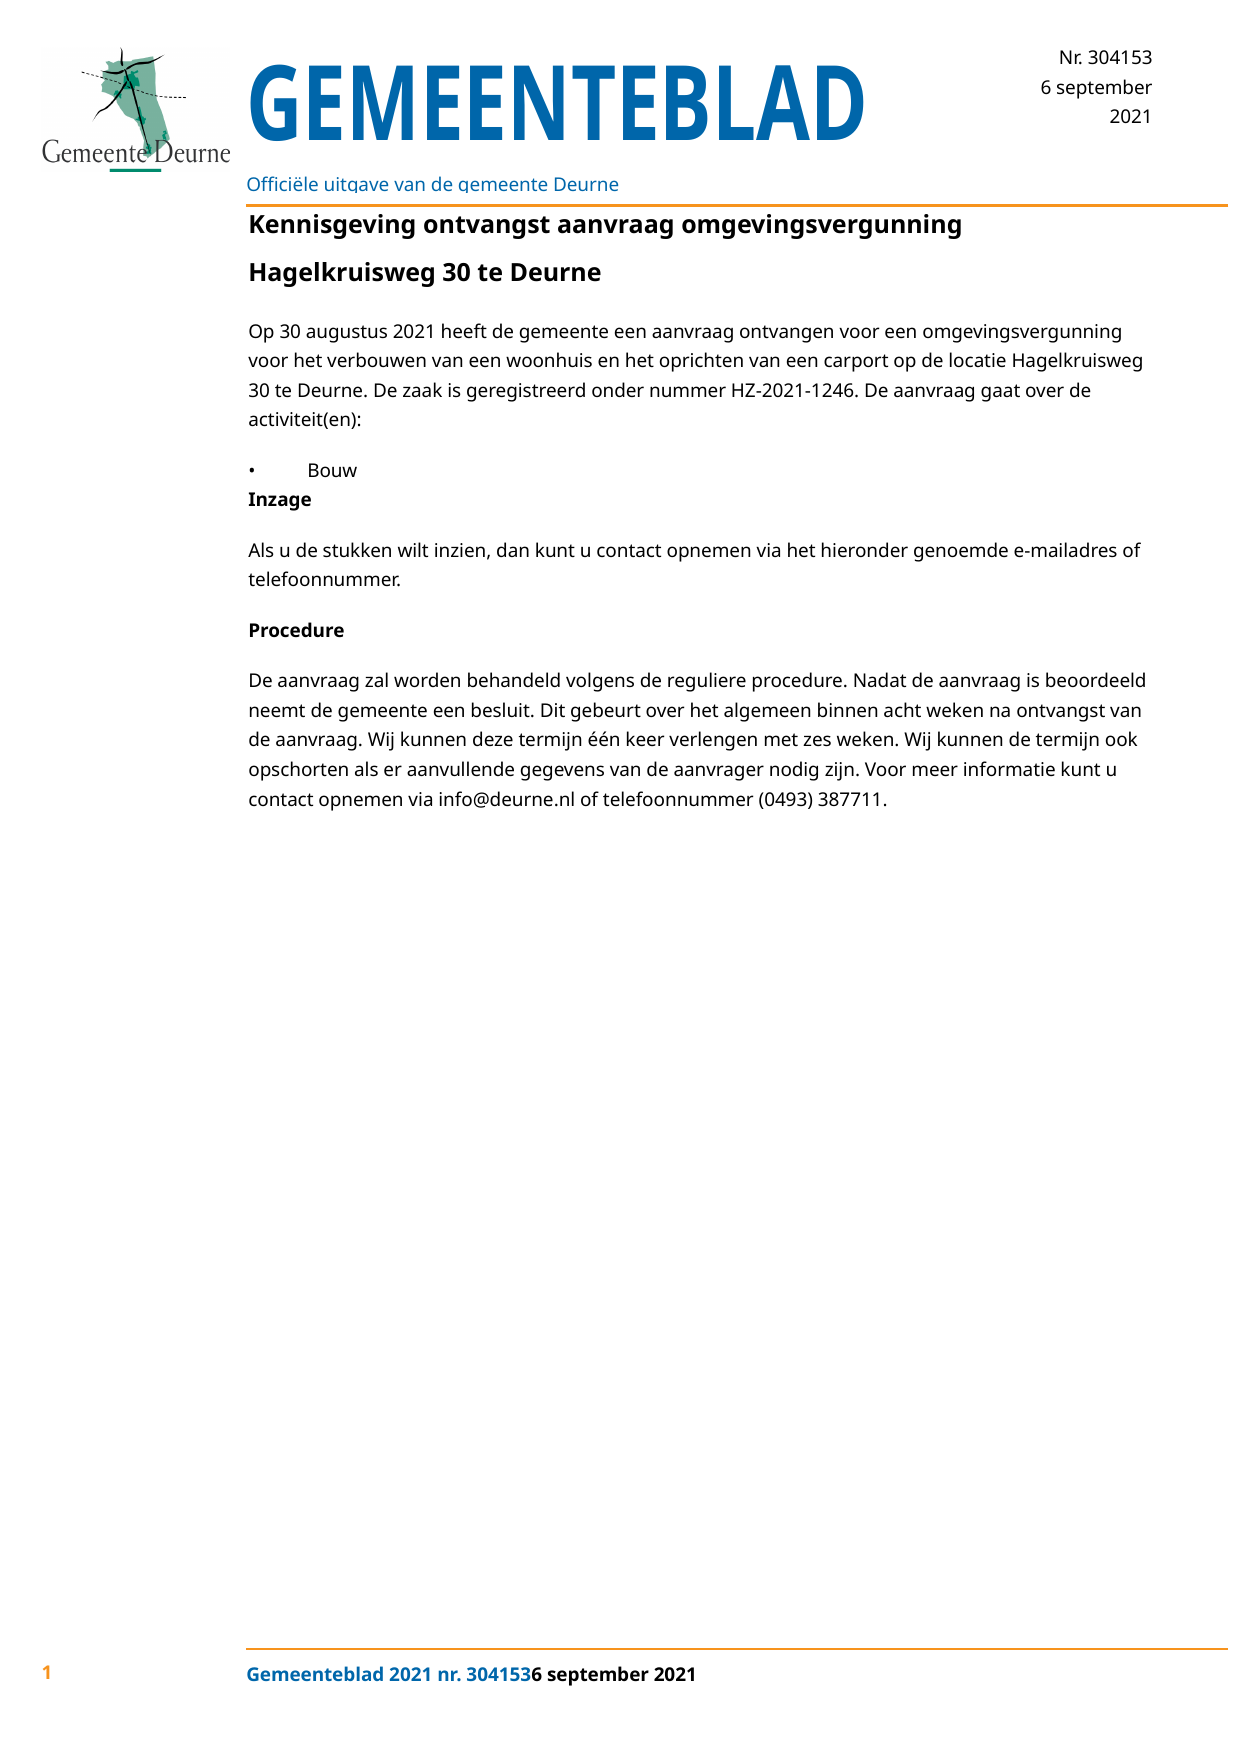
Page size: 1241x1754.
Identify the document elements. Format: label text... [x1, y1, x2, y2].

list Bouw [248, 457, 1152, 483]
text Op 30 augustus 2021 heeft de gemeente een aanvraag ontvangen voor een omgevingsvergunning voor het verbouwen van een woonhuis en het oprichten van een carport op de locatie Hagelkruisweg 30 te Deurne. De zaak is geregistreerd onder nummer HZ-2021-1246. De aanvraag gaat over de activiteit(en): [248, 318, 1152, 432]
text Kennisgeving ontvangst aanvraag omgevingsvergunning Hagelkruisweg 30 te Deurne [248, 207, 1152, 288]
text De aanvraag zal worden behandeld volgens de reguliere procedure. Nadat de aanvraag is beoordeeld neemt de gemeente een besluit. Dit gebeurt over het algemeen binnen acht weken na ontvangst van de aanvraag. Wij kunnen deze termijn één keer verlengen met zes weken. Wij kunnen de termijn ook opschorten als er aanvullende gegevens van de aanvrager nodig zijn. Voor meer informatie kunt u contact opnemen via info@deurne.nl of telefoonnummer (0493) 387711. [248, 667, 1152, 812]
text Inzage [248, 487, 1152, 512]
picture [41, 47, 231, 172]
text Als u de stukken wilt inzien, dan kunt u contact opnemen via het hieronder genoemde e-mailadres of telefoonnummer. [248, 537, 1152, 592]
text Procedure [248, 617, 1152, 643]
